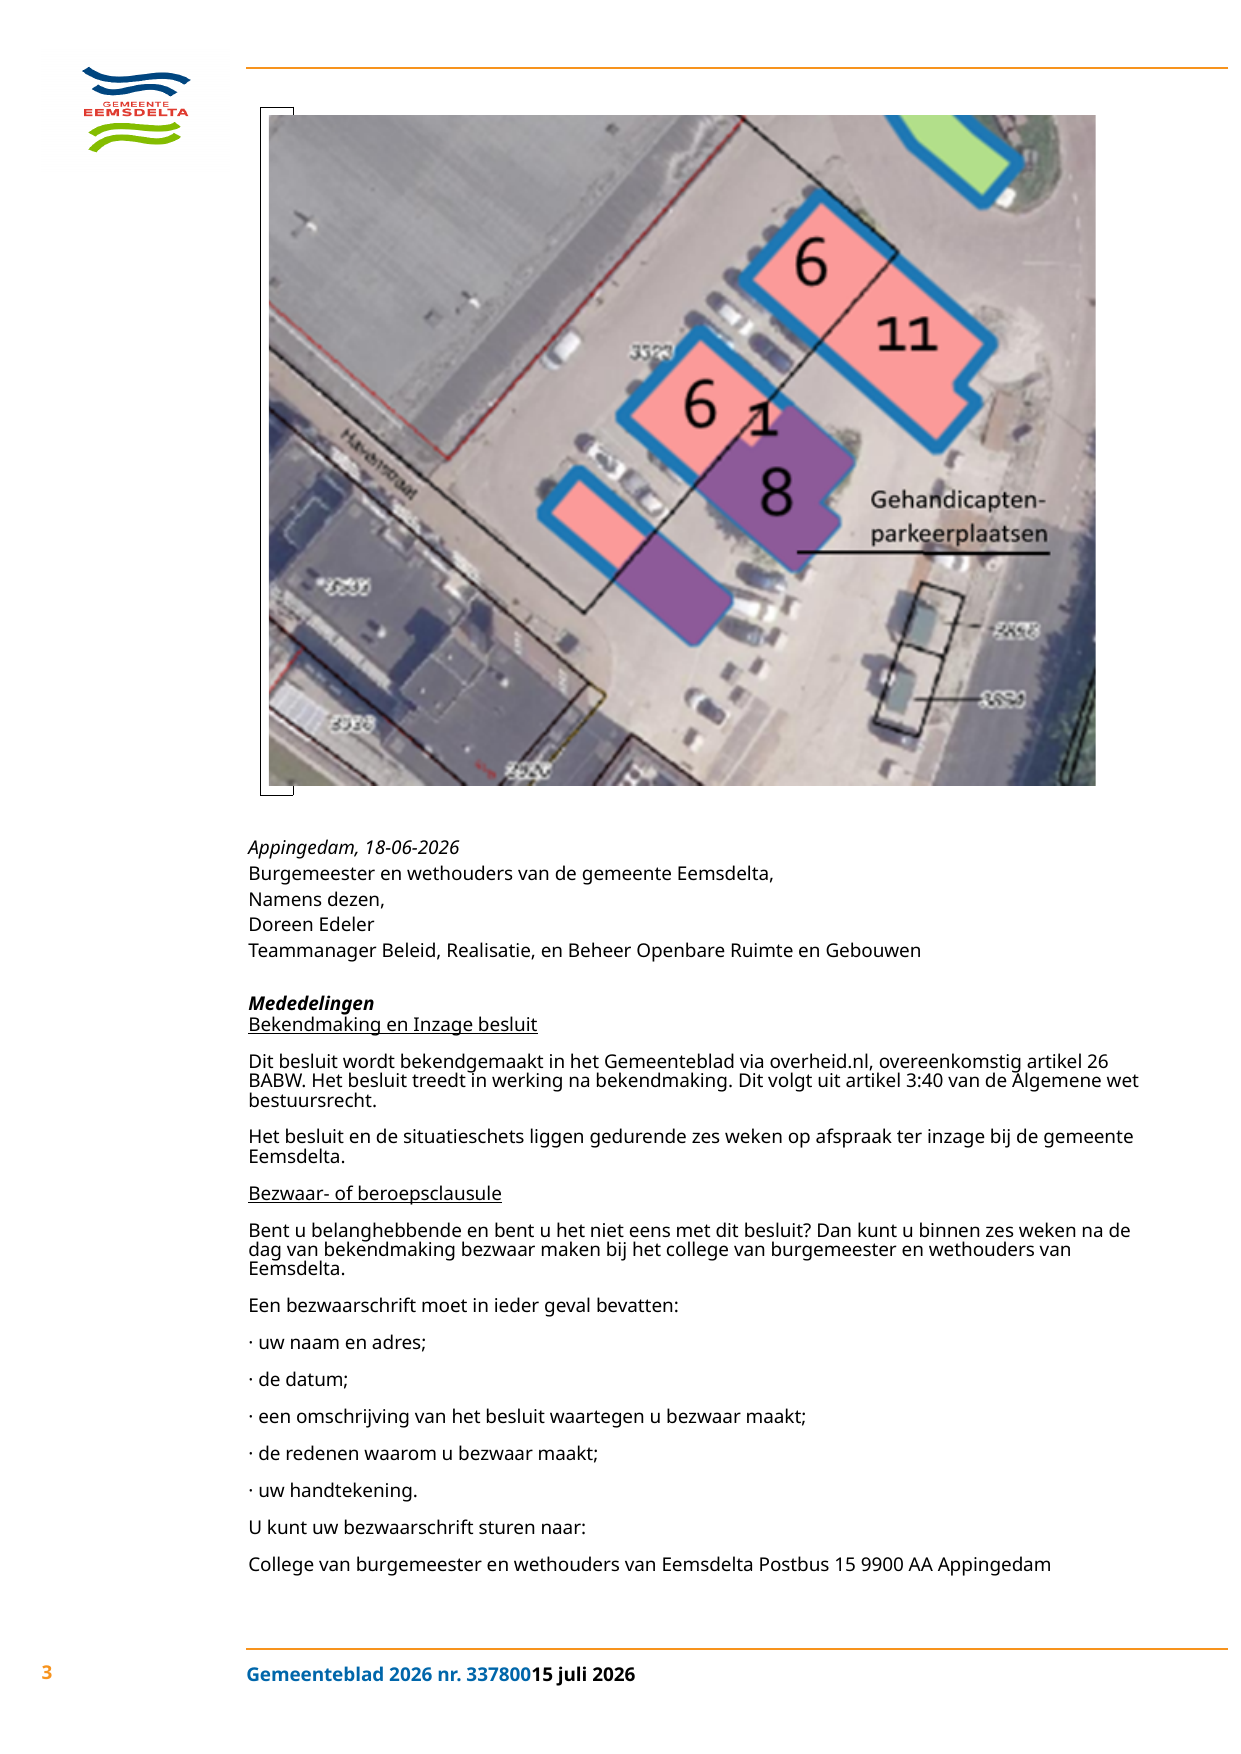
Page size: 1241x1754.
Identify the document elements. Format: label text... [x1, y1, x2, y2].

text Dit besluit wordt bekendgemaakt in het Gemeenteblad via overheid.nl, overeenkomstig artikel 26 BABW. Het besluit treedt in werking na bekendmaking. Dit volgt uit artikel 3:40 van de Algemene wet bestuursrecht. [248, 1053, 1152, 1111]
text Teammanager Beleid, Realisatie, en Beheer Openbare Ruimte en Gebouwen [248, 937, 1152, 963]
text Bezwaar- of beroepsclausule [248, 1185, 1152, 1204]
text · een omschrijving van het besluit waartegen u bezwaar maakt; [248, 1408, 1152, 1427]
text Doreen Edeler [248, 912, 1152, 937]
text · de datum; [248, 1371, 1152, 1391]
picture [41, 47, 231, 172]
text Mededelingen [248, 990, 1152, 1016]
text Appingedam, 18-06-2026 [248, 834, 1152, 860]
text · uw naam en adres; [248, 1334, 1152, 1353]
text · de redenen waarom u bezwaar maakt; [248, 1445, 1152, 1464]
text Bent u belanghebbende en bent u het niet eens met dit besluit? Dan kunt u binnen zes weken na de dag van bekendmaking bezwaar maken bij het college van burgemeester en wethouders van Eemsdelta. [248, 1222, 1152, 1279]
picture [268, 115, 1096, 786]
text College van burgemeester en wethouders van Eemsdelta Postbus 15 9900 AA Appingedam [248, 1556, 1152, 1575]
text U kunt uw bezwaarschrift sturen naar: [248, 1519, 1152, 1538]
text Een bezwaarschrift moet in ieder geval bevatten: [248, 1297, 1152, 1317]
text · uw handtekening. [248, 1482, 1152, 1501]
text Bekendmaking en Inzage besluit [248, 1016, 1152, 1035]
text Burgemeester en wethouders van de gemeente Eemsdelta, [248, 860, 1152, 886]
text Het besluit en de situatieschets liggen gedurende zes weken op afspraak ter inzage bij de gemeente Eemsdelta. [248, 1128, 1152, 1167]
text Namens dezen, [248, 886, 1152, 912]
